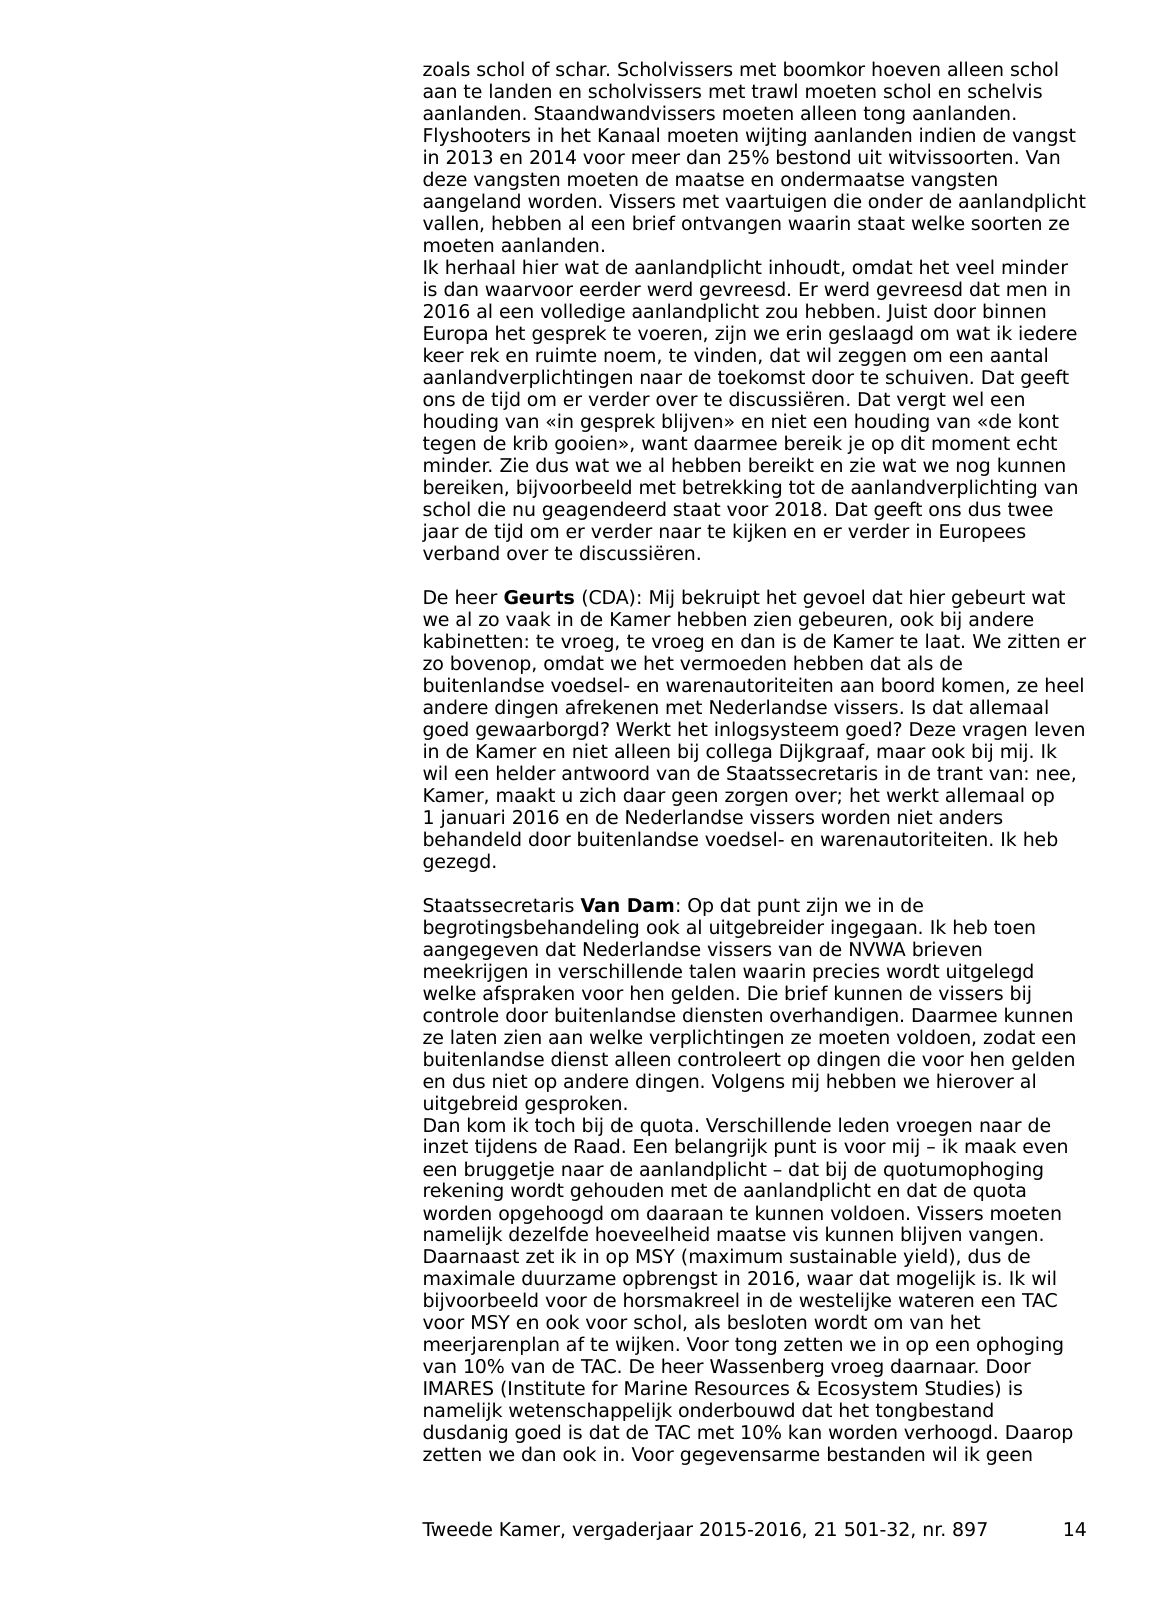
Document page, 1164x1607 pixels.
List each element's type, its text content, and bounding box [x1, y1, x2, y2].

text Dan kom ik toch bij de quota. Verschillende leden vroegen naar de inzet tijdens de Raad. Een belangrijk punt is voor mij – ik maak even een bruggetje naar de aanlandplicht – dat bij de quotumophoging rekening wordt gehouden met de aanlandplicht en dat de quota worden opgehoogd om daaraan te kunnen voldoen. Vissers moeten namelijk dezelfde hoeveelheid maatse vis kunnen blijven vangen. Daarnaast zet ik in op MSY (maximum sustainable yield), dus de maximale duurzame opbrengst in 2016, waar dat mogelijk is. Ik wil bijvoorbeeld voor de horsmakreel in de westelijke wateren een TAC voor MSY en ook voor schol, als besloten wordt om van het meerjarenplan af te wijken. Voor tong zetten we in op een ophoging van 10% van de TAC. De heer Wassenberg vroeg daarnaar. Door IMARES (Institute for Marine Resources & Ecosystem Studies) is namelijk wetenschappelijk onderbouwd dat het tongbestand dusdanig goed is dat de TAC met 10% kan worden verhoogd. Daarop zetten we dan ook in. Voor gegevensarme bestanden wil ik geen [422, 1114, 1087, 1466]
text De heer Geurts (CDA): Mij bekruipt het gevoel dat hier gebeurt wat we al zo vaak in de Kamer hebben zien gebeuren, ook bij andere kabinetten: te vroeg, te vroeg en dan is de Kamer te laat. We zitten er zo bovenop, omdat we het vermoeden hebben dat als de buitenlandse voedsel- en warenautoriteiten aan boord komen, ze heel andere dingen afrekenen met Nederlandse vissers. Is dat allemaal goed gewaarborgd? Werkt het inlogsysteem goed? Deze vragen leven in de Kamer en niet alleen bij collega Dijkgraaf, maar ook bij mij. Ik wil een helder antwoord van de Staatssecretaris in de trant van: nee, Kamer, maakt u zich daar geen zorgen over; het werkt allemaal op 1 januari 2016 en de Nederlandse vissers worden niet anders behandeld door buitenlandse voedsel- en warenautoriteiten. Ik heb gezegd. [422, 587, 1087, 872]
text Ik herhaal hier wat de aanlandplicht inhoudt, omdat het veel minder is dan waarvoor eerder werd gevreesd. Er werd gevreesd dat men in 2016 al een volledige aanlandplicht zou hebben. Juist door binnen Europa het gesprek te voeren, zijn we erin geslaagd om wat ik iedere keer rek en ruimte noem, te vinden, dat wil zeggen om een aantal aanlandverplichtingen naar de toekomst door te schuiven. Dat geeft ons de tijd om er verder over te discussiëren. Dat vergt wel een houding van «in gesprek blijven» en niet een houding van «de kont tegen de krib gooien», want daarmee bereik je op dit moment echt minder. Zie dus wat we al hebben bereikt en zie wat we nog kunnen bereiken, bijvoorbeeld met betrekking tot de aanlandverplichting van schol die nu geagendeerd staat voor 2018. Dat geeft ons dus twee jaar de tijd om er verder naar te kijken en er verder in Europees verband over te discussiëren. [422, 257, 1087, 564]
text Staatssecretaris Van Dam: Op dat punt zijn we in de begrotingsbehandeling ook al uitgebreider ingegaan. Ik heb toen aangegeven dat Nederlandse vissers van de NVWA brieven meekrijgen in verschillende talen waarin precies wordt uitgelegd welke afspraken voor hen gelden. Die brief kunnen de vissers bij controle door buitenlandse diensten overhandigen. Daarmee kunnen ze laten zien aan welke verplichtingen ze moeten voldoen, zodat een buitenlandse dienst alleen controleert op dingen die voor hen gelden en dus niet op andere dingen. Volgens mij hebben we hierover al uitgebreid gesproken. [422, 895, 1087, 1114]
text zoals schol of schar. Scholvissers met boomkor hoeven alleen schol aan te landen en scholvissers met trawl moeten schol en schelvis aanlanden. Staandwandvissers moeten alleen tong aanlanden. Flyshooters in het Kanaal moeten wijting aanlanden indien de vangst in 2013 en 2014 voor meer dan 25% bestond uit witvissoorten. Van deze vangsten moeten de maatse en ondermaatse vangsten aangeland worden. Vissers met vaartuigen die onder de aanlandplicht vallen, hebben al een brief ontvangen waarin staat welke soorten ze moeten aanlanden. [422, 59, 1087, 257]
